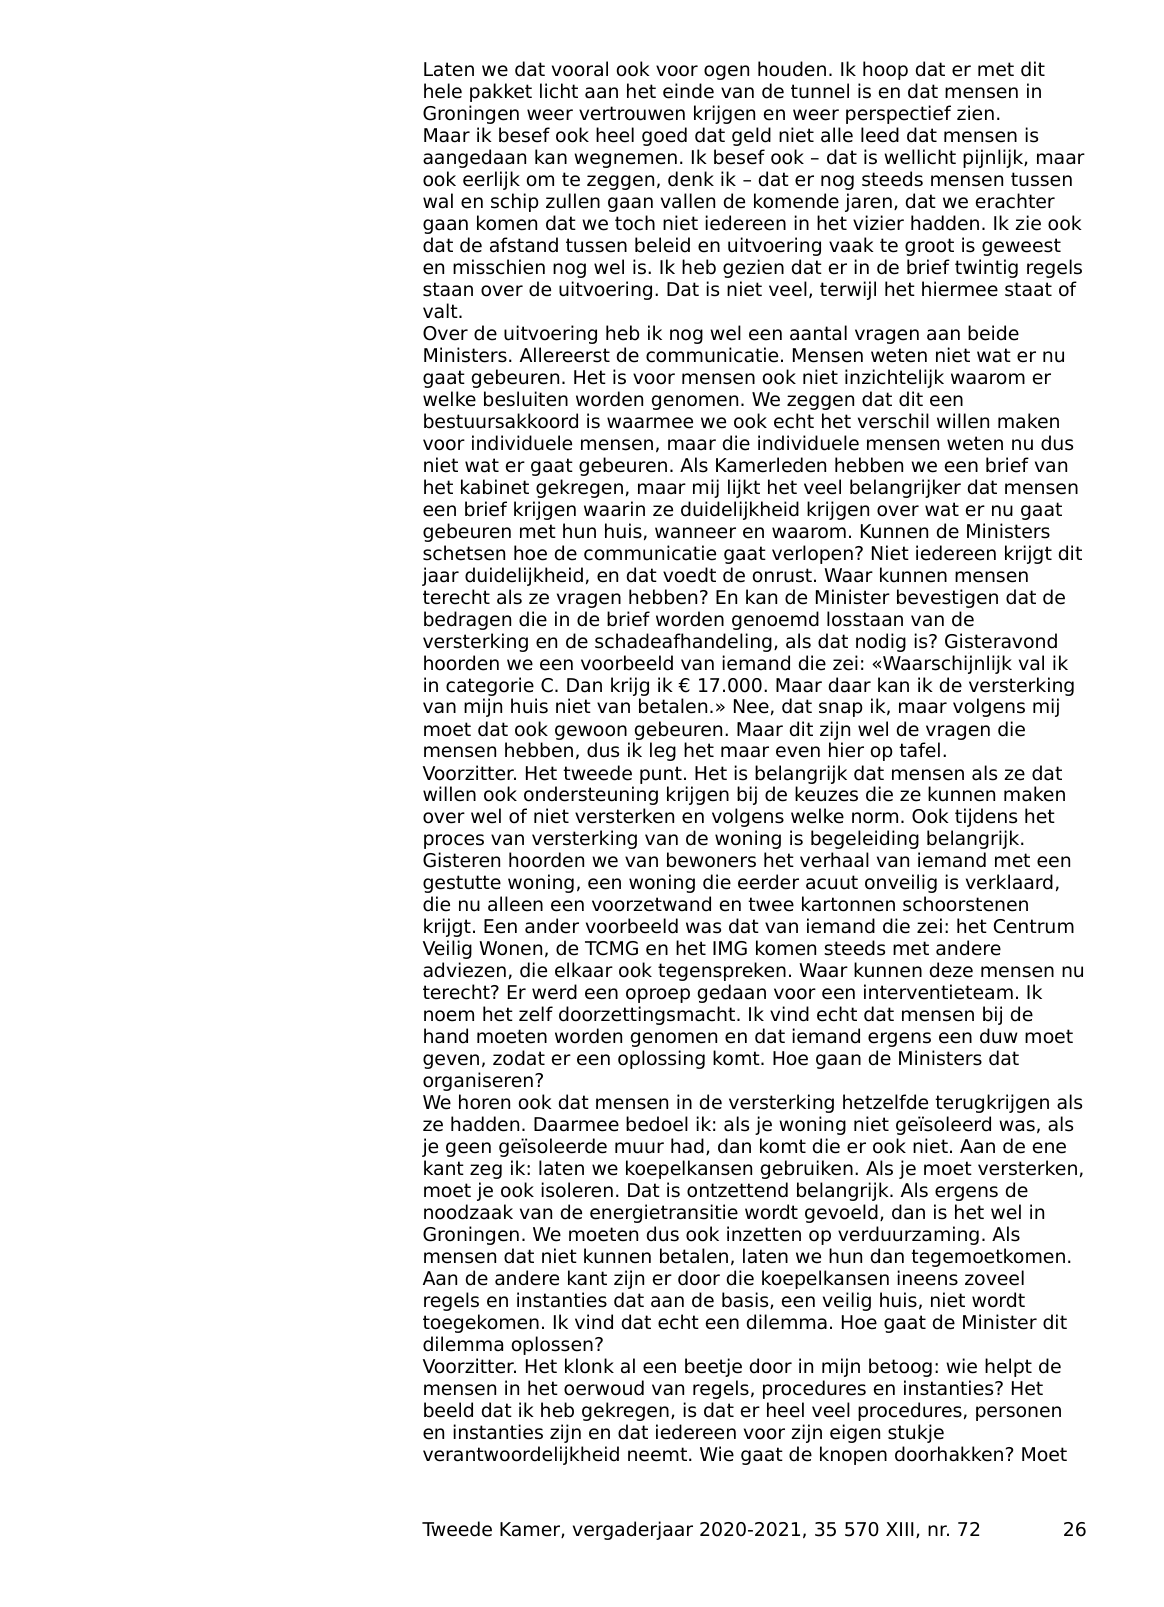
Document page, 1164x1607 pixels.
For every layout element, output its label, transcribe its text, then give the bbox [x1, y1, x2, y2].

text Laten we dat vooral ook voor ogen houden. Ik hoop dat er met dit hele pakket licht aan het einde van de tunnel is en dat mensen in Groningen weer vertrouwen krijgen en weer perspectief zien. [422, 59, 1087, 125]
text Voorzitter. Het klonk al een beetje door in mijn betoog: wie helpt de mensen in het oerwoud van regels, procedures en instanties? Het beeld dat ik heb gekregen, is dat er heel veel procedures, personen en instanties zijn en dat iedereen voor zijn eigen stukje verantwoordelijkheid neemt. Wie gaat de knopen doorhakken? Moet [422, 1356, 1087, 1466]
text We horen ook dat mensen in de versterking hetzelfde terugkrijgen als ze hadden. Daarmee bedoel ik: als je woning niet geïsoleerd was, als je geen geïsoleerde muur had, dan komt die er ook niet. Aan de ene kant zeg ik: laten we koepelkansen gebruiken. Als je moet versterken, moet je ook isoleren. Dat is ontzettend belangrijk. Als ergens de noodzaak van de energietransitie wordt gevoeld, dan is het wel in Groningen. We moeten dus ook inzetten op verduurzaming. Als mensen dat niet kunnen betalen, laten we hun dan tegemoetkomen. Aan de andere kant zijn er door die koepelkansen ineens zoveel regels en instanties dat aan de basis, een veilig huis, niet wordt toegekomen. Ik vind dat echt een dilemma. Hoe gaat de Minister dit dilemma oplossen? [422, 1092, 1087, 1356]
text Over de uitvoering heb ik nog wel een aantal vragen aan beide Ministers. Allereerst de communicatie. Mensen weten niet wat er nu gaat gebeuren. Het is voor mensen ook niet inzichtelijk waarom er welke besluiten worden genomen. We zeggen dat dit een bestuursakkoord is waarmee we ook echt het verschil willen maken voor individuele mensen, maar die individuele mensen weten nu dus niet wat er gaat gebeuren. Als Kamerleden hebben we een brief van het kabinet gekregen, maar mij lijkt het veel belangrijker dat mensen een brief krijgen waarin ze duidelijkheid krijgen over wat er nu gaat gebeuren met hun huis, wanneer en waarom. Kunnen de Ministers schetsen hoe de communicatie gaat verlopen? Niet iedereen krijgt dit jaar duidelijkheid, en dat voedt de onrust. Waar kunnen mensen terecht als ze vragen hebben? En kan de Minister bevestigen dat de bedragen die in de brief worden genoemd losstaan van de versterking en de schadeafhandeling, als dat nodig is? Gisteravond hoorden we een voorbeeld van iemand die zei: «Waarschijnlijk val ik in categorie C. Dan krijg ik € 17.000. Maar daar kan ik de versterking van mijn huis niet van betalen.» Nee, dat snap ik, maar volgens mij moet dat ook gewoon gebeuren. Maar dit zijn wel de vragen die mensen hebben, dus ik leg het maar even hier op tafel. [422, 323, 1087, 762]
text Voorzitter. Het tweede punt. Het is belangrijk dat mensen als ze dat willen ook ondersteuning krijgen bij de keuzes die ze kunnen maken over wel of niet versterken en volgens welke norm. Ook tijdens het proces van versterking van de woning is begeleiding belangrijk. Gisteren hoorden we van bewoners het verhaal van iemand met een gestutte woning, een woning die eerder acuut onveilig is verklaard, die nu alleen een voorzetwand en twee kartonnen schoorstenen krijgt. Een ander voorbeeld was dat van iemand die zei: het Centrum Veilig Wonen, de TCMG en het IMG komen steeds met andere adviezen, die elkaar ook tegenspreken. Waar kunnen deze mensen nu terecht? Er werd een oproep gedaan voor een interventieteam. Ik noem het zelf doorzettingsmacht. Ik vind echt dat mensen bij de hand moeten worden genomen en dat iemand ergens een duw moet geven, zodat er een oplossing komt. Hoe gaan de Ministers dat organiseren? [422, 762, 1087, 1092]
text Maar ik besef ook heel goed dat geld niet alle leed dat mensen is aangedaan kan wegnemen. Ik besef ook – dat is wellicht pijnlijk, maar ook eerlijk om te zeggen, denk ik – dat er nog steeds mensen tussen wal en schip zullen gaan vallen de komende jaren, dat we erachter gaan komen dat we toch niet iedereen in het vizier hadden. Ik zie ook dat de afstand tussen beleid en uitvoering vaak te groot is geweest en misschien nog wel is. Ik heb gezien dat er in de brief twintig regels staan over de uitvoering. Dat is niet veel, terwijl het hiermee staat of valt. [422, 125, 1087, 323]
